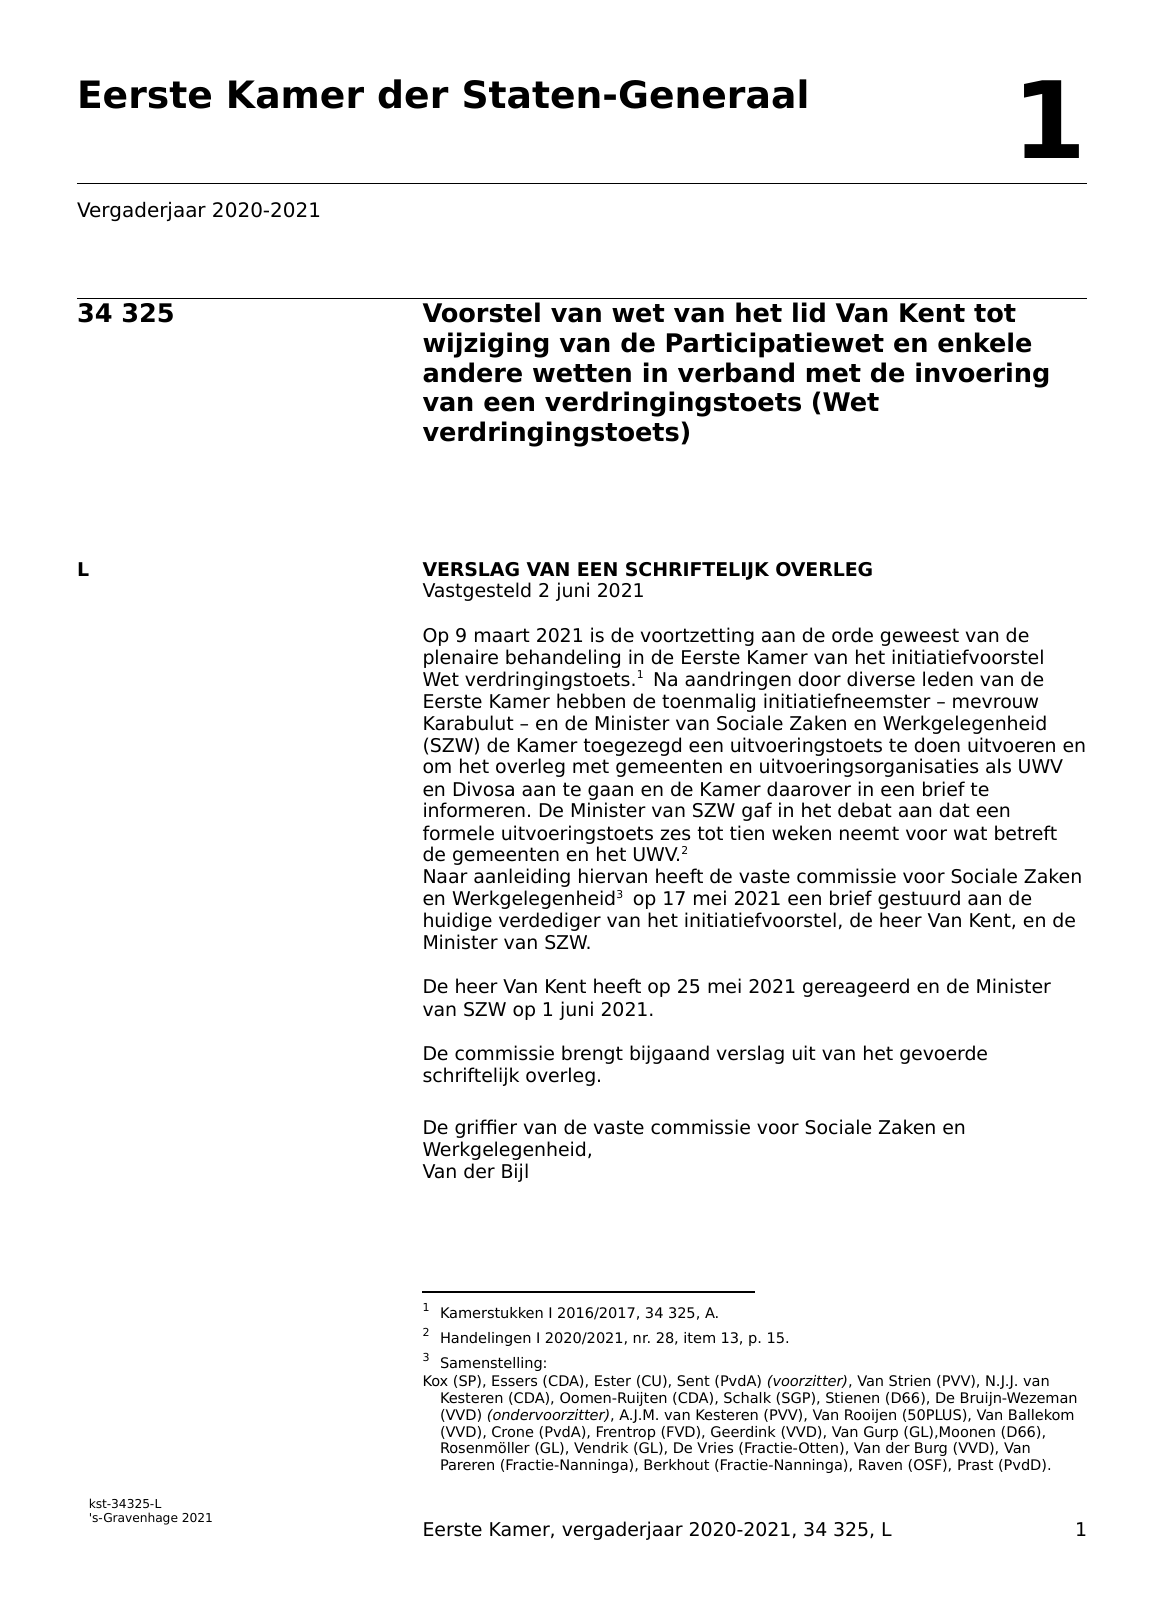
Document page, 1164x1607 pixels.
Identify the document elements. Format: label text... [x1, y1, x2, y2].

text Samenstelling: [422, 1351, 1087, 1373]
table_header 1 [886, 59, 1087, 183]
text De griffier van de vaste commissie voor Sociale Zaken en Werkgelegenheid, Van der Bijl [422, 1117, 1087, 1182]
text kst-34325-L [88, 1497, 323, 1511]
text 's-Gravenhage 2021 [88, 1511, 323, 1525]
subtitle L VERSLAG VAN EEN SCHRIFTELIJK OVERLEG [77, 558, 1087, 580]
text Op 9 maart 2021 is de voortzetting aan de orde geweest van de plenaire behandeling in de Eerste Kamer van het initiatiefvoorstel Wet verdringingstoets. Na aandringen door diverse leden van de Eerste Kamer hebben de toenmalig initiatiefneemster – mevrouw Karabulut – en de Minister van Sociale Zaken en Werkgelegenheid (SZW) de Kamer toegezegd een uitvoeringstoets te doen uitvoeren en om het overleg met gemeenten en uitvoeringsorganisaties als UWV en Divosa aan te gaan en de Kamer daarover in een brief te informeren. De Minister van SZW gaf in het debat aan dat een formele uitvoeringstoets zes tot tien weken neemt voor wat betreft de gemeenten en het UWV. [422, 624, 1087, 866]
subtitle 34 325 Voorstel van wet van het lid Van Kent tot wijziging van de Participatiewet en enkele andere wetten in verband met de invoering van een verdringingstoets (Wet verdringingstoets) [77, 299, 1087, 447]
text Kox (SP), Essers (CDA), Ester (CU), Sent (PvdA) (voorzitter), Van Strien (PVV), N.J.J. van Kesteren (CDA), Oomen-Ruijten (CDA), Schalk (SGP), Stienen (D66), De Bruijn-Wezeman (VVD) (ondervoorzitter), A.J.M. van Kesteren (PVV), Van Rooijen (50PLUS), Van Ballekom (VVD), Crone (PvdA), Frentrop (FVD), Geerdink (VVD), Van Gurp (GL),Moonen (D66), Rosenmöller (GL), Vendrik (GL), De Vries (Fractie-Otten), Van der Burg (VVD), Van Pareren (Fractie-Nanninga), Berkhout (Fractie-Nanninga), Raven (OSF), Prast (PvdD). [422, 1373, 1087, 1474]
text De heer Van Kent heeft op 25 mei 2021 gereageerd en de Minister van SZW op 1 juni 2021. [422, 976, 1087, 1020]
table_header Eerste Kamer der Staten-Generaal [77, 59, 886, 183]
text Naar aanleiding hiervan heeft de vaste commissie voor Sociale Zaken en Werkgelegenheid op 17 mei 2021 een brief gestuurd aan de huidige verdediger van het initiatiefvoorstel, de heer Van Kent, en de Minister van SZW. [422, 866, 1087, 954]
table_cell Vergaderjaar 2020-2021 [77, 184, 1087, 298]
text Kamerstukken I 2016/2017, 34 325, A. [422, 1301, 1087, 1323]
text Handelingen I 2020/2021, nr. 28, item 13, p. 15. [422, 1326, 1087, 1348]
text De commissie brengt bijgaand verslag uit van het gevoerde schriftelijk overleg. [422, 1043, 1087, 1087]
text Vastgesteld 2 juni 2021 [422, 580, 1087, 602]
